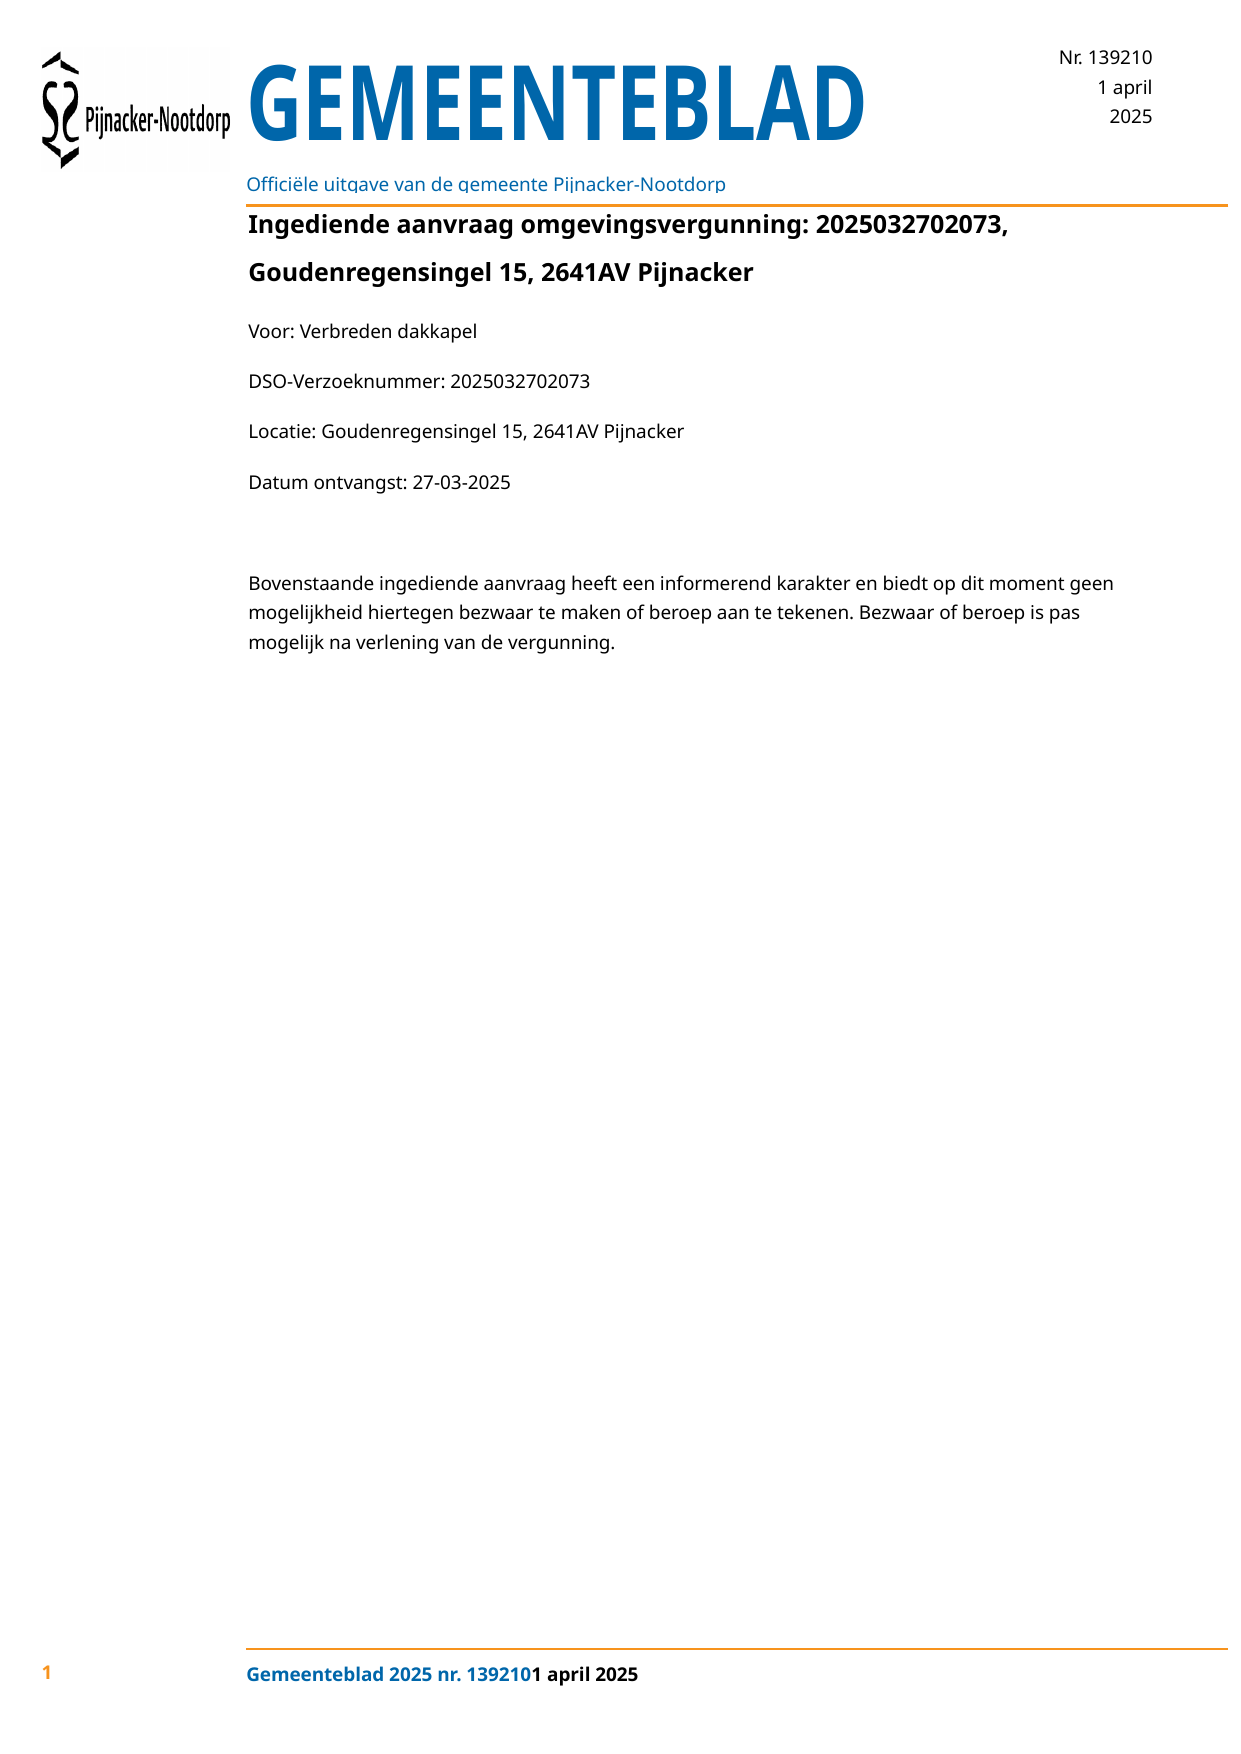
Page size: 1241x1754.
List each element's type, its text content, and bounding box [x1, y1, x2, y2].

picture [41, 47, 231, 172]
text Ingediende aanvraag omgevingsvergunning: 2025032702073, Goudenregensingel 15, 2641AV Pijnacker [248, 207, 1152, 288]
text Locatie: Goudenregensingel 15, 2641AV Pijnacker [248, 419, 1152, 444]
text DSO-Verzoeknummer: 2025032702073 [248, 368, 1152, 394]
text Datum ontvangst: 27-03-2025 [248, 469, 1152, 495]
text Bovenstaande ingediende aanvraag heeft een informerend karakter en biedt op dit moment geen mogelijkheid hiertegen bezwaar te maken of beroep aan te tekenen. Bezwaar of beroep is pas mogelijk na verlening van de vergunning. [248, 570, 1152, 655]
text Voor: Verbreden dakkapel [248, 318, 1152, 344]
